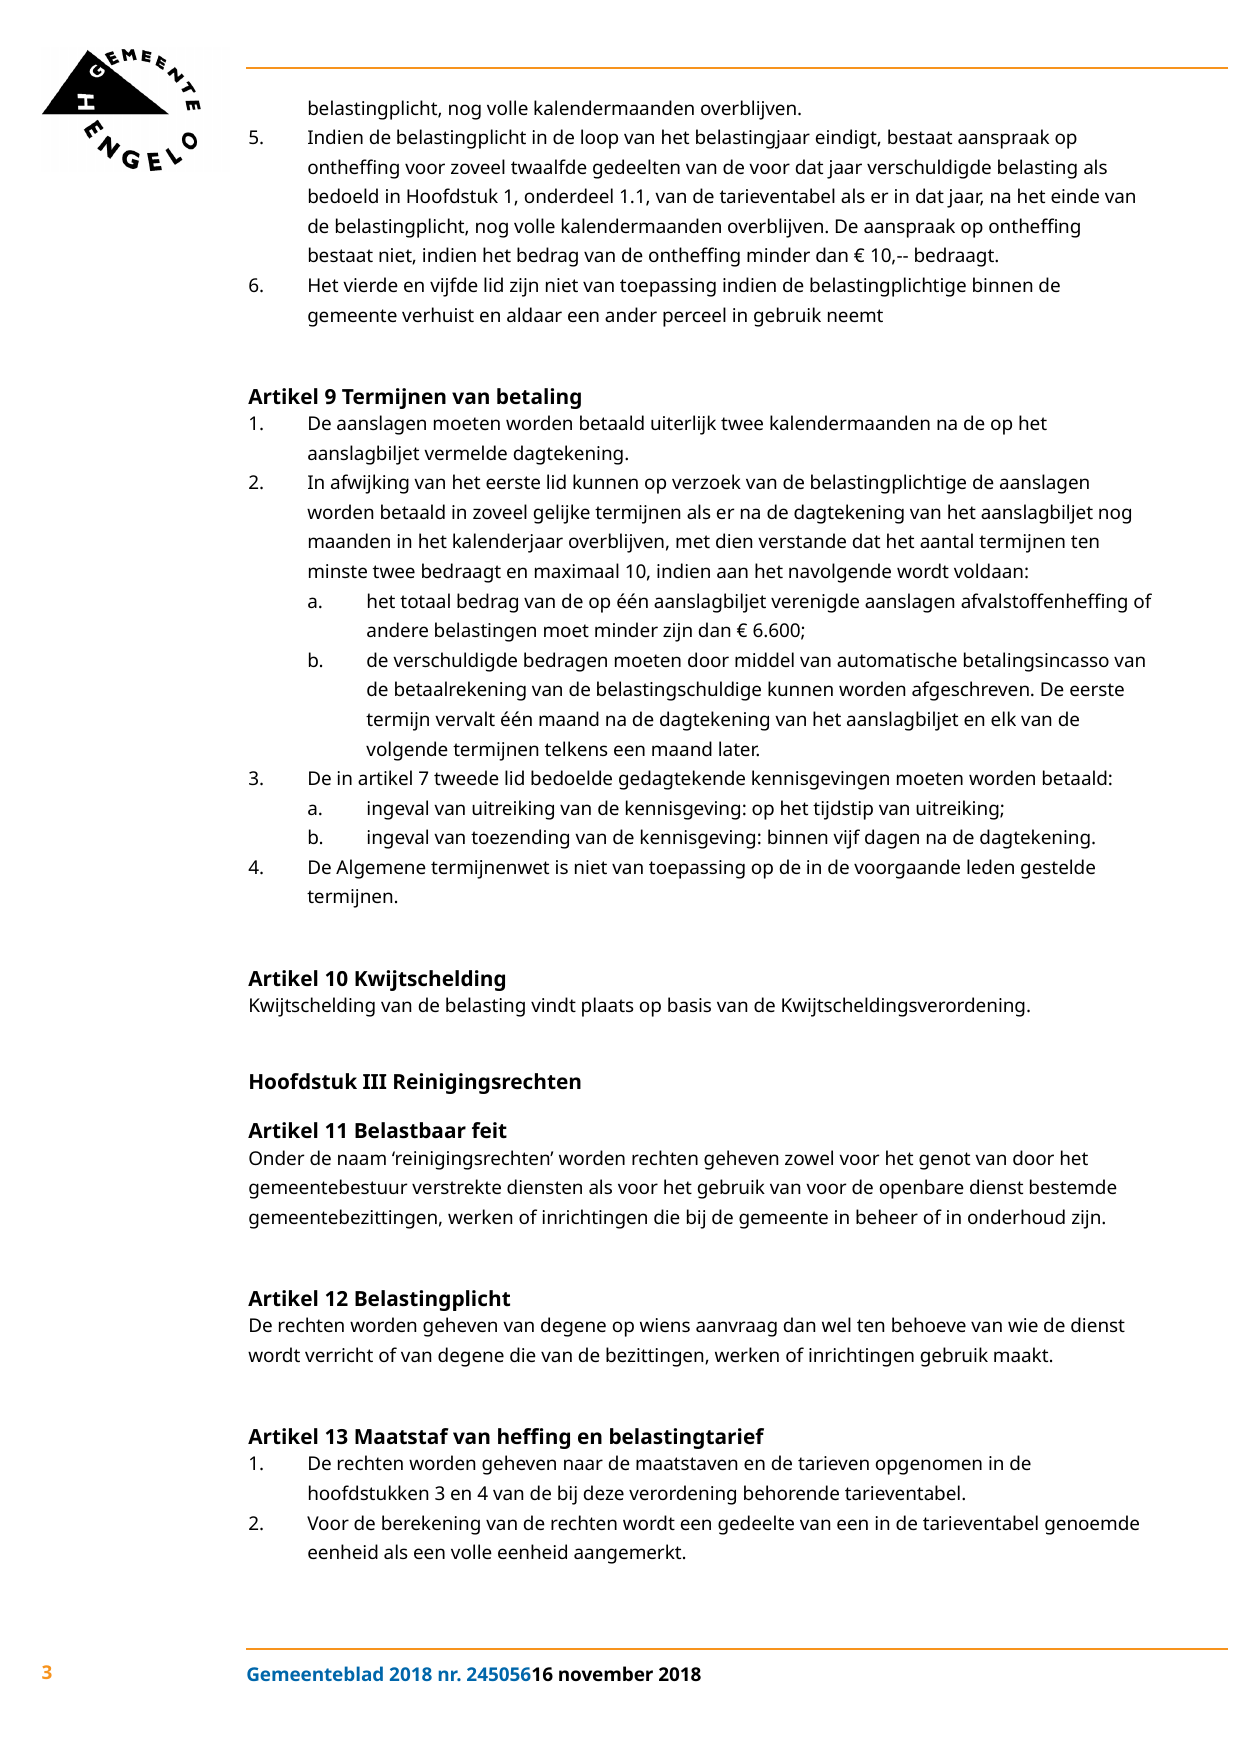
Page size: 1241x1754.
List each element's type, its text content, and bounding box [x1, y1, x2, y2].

text Artikel 13 Maatstaf van heffing en belastingtarief [248, 1422, 1152, 1451]
text Artikel 10 Kwijtschelding [248, 964, 1152, 992]
list De in artikel 7 tweede lid bedoelde gedagtekende kennisgevingen moeten worden betaald: [248, 765, 1152, 791]
text De rechten worden geheven van degene op wiens aanvraag dan wel ten behoeve van wie de dienst wordt verricht of van degene die van de bezittingen, werken of inrichtingen gebruik maakt. [248, 1313, 1152, 1368]
list ingeval van toezending van de kennisgeving: binnen vijf dagen na de dagtekening. [307, 824, 1152, 850]
text Onder de naam ‘reinigingsrechten’ worden rechten geheven zowel voor het genot van door het gemeentebestuur verstrekte diensten als voor het gebruik van voor de openbare dienst bestemde gemeentebezittingen, werken of inrichtingen die bij de gemeente in beheer of in onderhoud zijn. [248, 1145, 1152, 1230]
list de verschuldigde bedragen moeten door middel van automatische betalingsincasso van de betaalrekening van de belastingschuldige kunnen worden afgeschreven. De eerste termijn vervalt één maand na de dagtekening van het aanslagbiljet en elk van de volgende termijnen telkens een maand later. [307, 647, 1152, 761]
list De rechten worden geheven naar de maatstaven en de tarieven opgenomen in de hoofdstukken 3 en 4 van de bij deze verordening behorende tarieventabel. [248, 1451, 1152, 1506]
list belastingplicht, nog volle kalendermaanden overblijven. [248, 95, 1152, 121]
text Artikel 9 Termijnen van betaling [248, 382, 1152, 410]
text Artikel 11 Belastbaar feit [248, 1117, 1152, 1145]
text Kwijtschelding van de belasting vindt plaats op basis van de Kwijtscheldingsverordening. [248, 992, 1152, 1018]
text Hoofdstuk III Reinigingsrechten [248, 1067, 1152, 1096]
list In afwijking van het eerste lid kunnen op verzoek van de belastingplichtige de aanslagen worden betaald in zoveel gelijke termijnen als er na de dagtekening van het aanslagbiljet nog maanden in het kalenderjaar overblijven, met dien verstande dat het aantal termijnen ten minste twee bedraagt en maximaal 10, indien aan het navolgende wordt voldaan: [248, 469, 1152, 584]
picture [41, 47, 231, 172]
list het totaal bedrag van de op één aanslagbiljet verenigde aanslagen afvalstoffenheffing of andere belastingen moet minder zijn dan € 6.600; [307, 588, 1152, 643]
list De Algemene termijnenwet is niet van toepassing op de in de voorgaande leden gestelde termijnen. [248, 854, 1152, 909]
list Indien de belastingplicht in de loop van het belastingjaar eindigt, bestaat aanspraak op ontheffing voor zoveel twaalfde gedeelten van de voor dat jaar verschuldigde belasting als bedoeld in Hoofdstuk 1, onderdeel 1.1, van de tarieventabel als er in dat jaar, na het einde van de belastingplicht, nog volle kalendermaanden overblijven. De aanspraak op ontheffing bestaat niet, indien het bedrag van de ontheffing minder dan € 10,-- bedraagt. [248, 124, 1152, 268]
list Voor de berekening van de rechten wordt een gedeelte van een in de tarieventabel genoemde eenheid als een volle eenheid aangemerkt. [248, 1510, 1152, 1565]
list De aanslagen moeten worden betaald uiterlijk twee kalendermaanden na de op het aanslagbiljet vermelde dagtekening. [248, 410, 1152, 466]
list ingeval van uitreiking van de kennisgeving: op het tijdstip van uitreiking; [307, 795, 1152, 821]
list Het vierde en vijfde lid zijn niet van toepassing indien de belastingplichtige binnen de gemeente verhuist en aldaar een ander perceel in gebruik neemt [248, 272, 1152, 328]
text Artikel 12 Belastingplicht [248, 1284, 1152, 1313]
